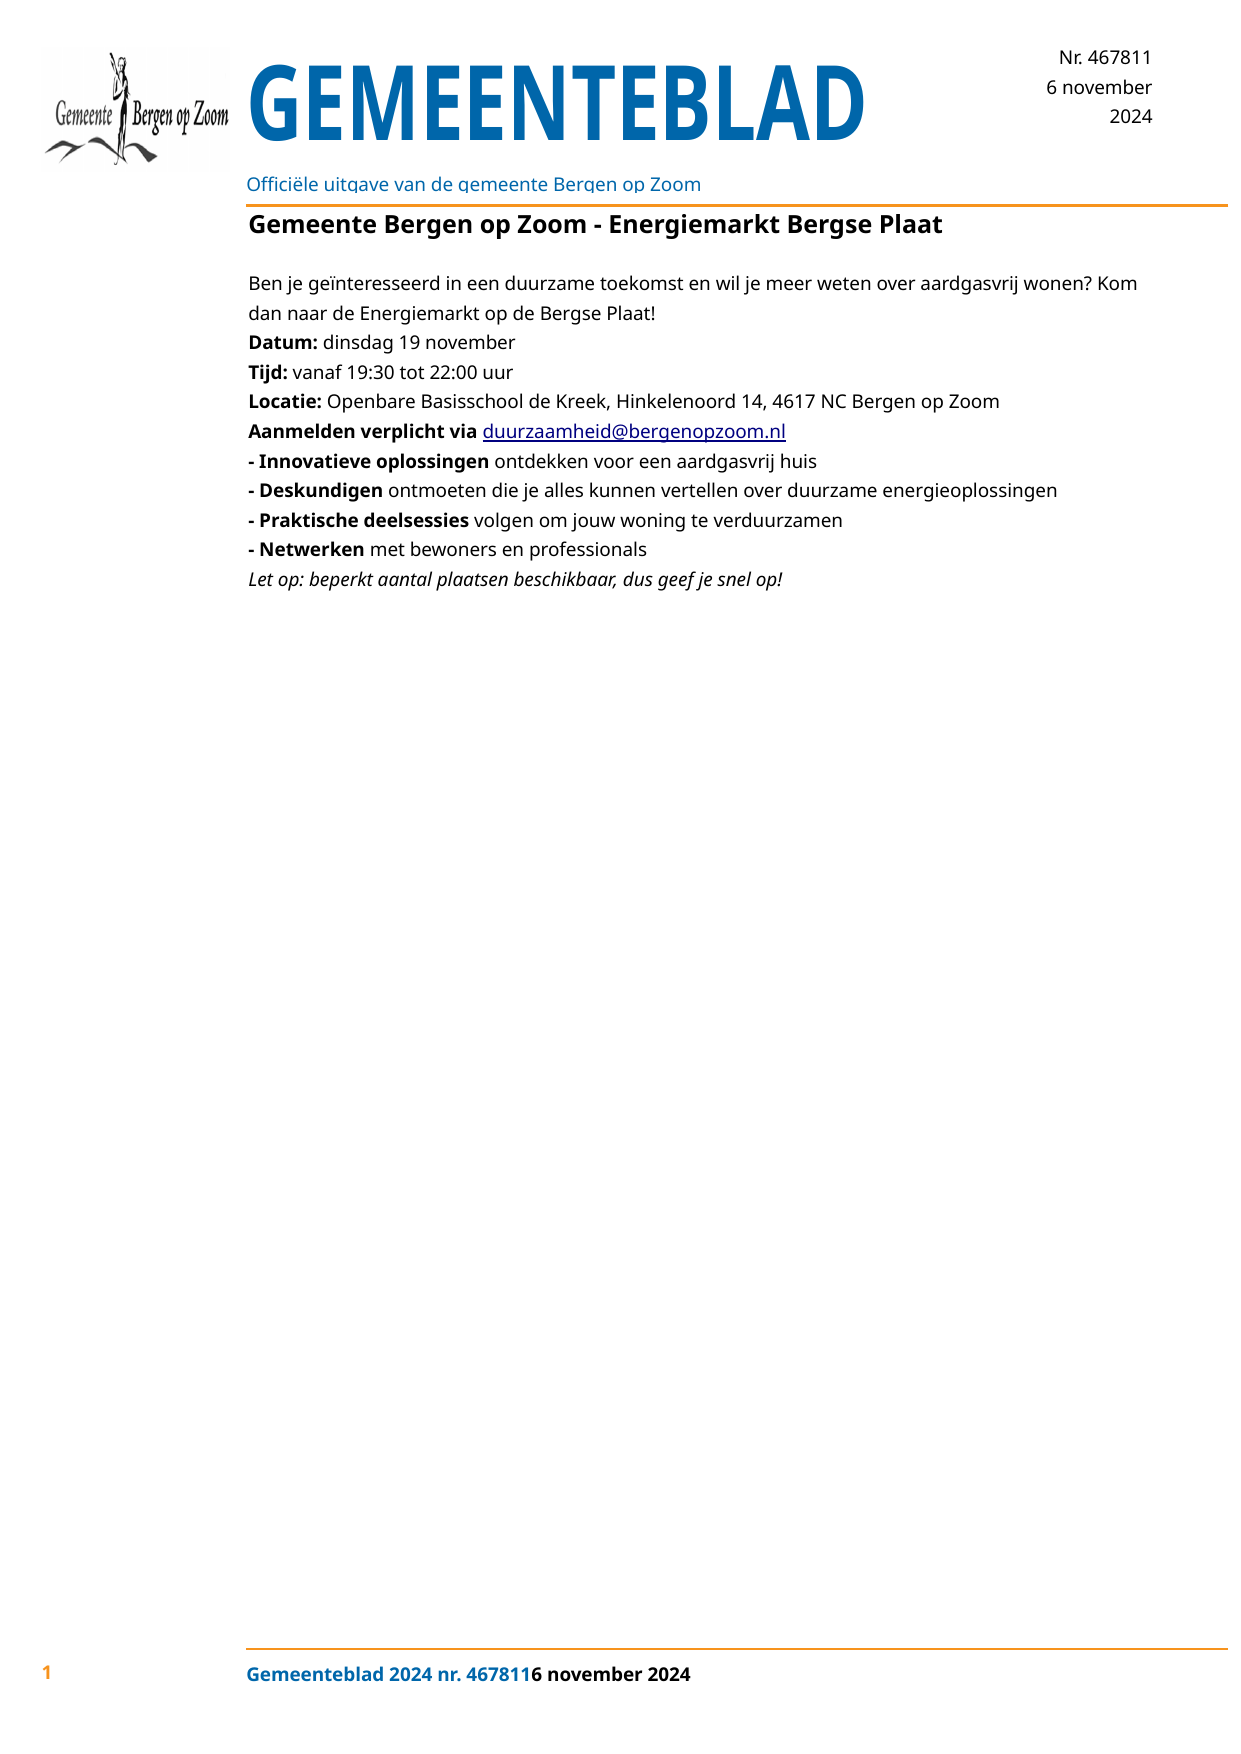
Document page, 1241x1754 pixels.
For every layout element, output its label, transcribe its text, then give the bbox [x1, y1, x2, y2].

text Gemeente Bergen op Zoom - Energiemarkt Bergse Plaat [248, 207, 1152, 241]
text - Praktische deelsessies volgen om jouw woning te verduurzamen [248, 507, 1152, 533]
picture [41, 47, 231, 172]
text Let op: beperkt aantal plaatsen beschikbaar, dus geef je snel op! [248, 566, 1152, 592]
text Locatie: Openbare Basisschool de Kreek, Hinkelenoord 14, 4617 NC Bergen op Zoom [248, 389, 1152, 414]
text - Netwerken met bewoners en professionals [248, 537, 1152, 562]
text Aanmelden verplicht via duurzaamheid@bergenopzoom.nl [248, 418, 1152, 444]
text Datum: dinsdag 19 november [248, 329, 1152, 355]
text Ben je geïnteresseerd in een duurzame toekomst en wil je meer weten over aardgasvrij wonen? Kom dan naar de Energiemarkt op de Bergse Plaat! [248, 270, 1152, 326]
text - Innovatieve oplossingen ontdekken voor een aardgasvrij huis [248, 448, 1152, 473]
text Tijd: vanaf 19:30 tot 22:00 uur [248, 359, 1152, 385]
text - Deskundigen ontmoeten die je alles kunnen vertellen over duurzame energieoplossingen [248, 477, 1152, 503]
